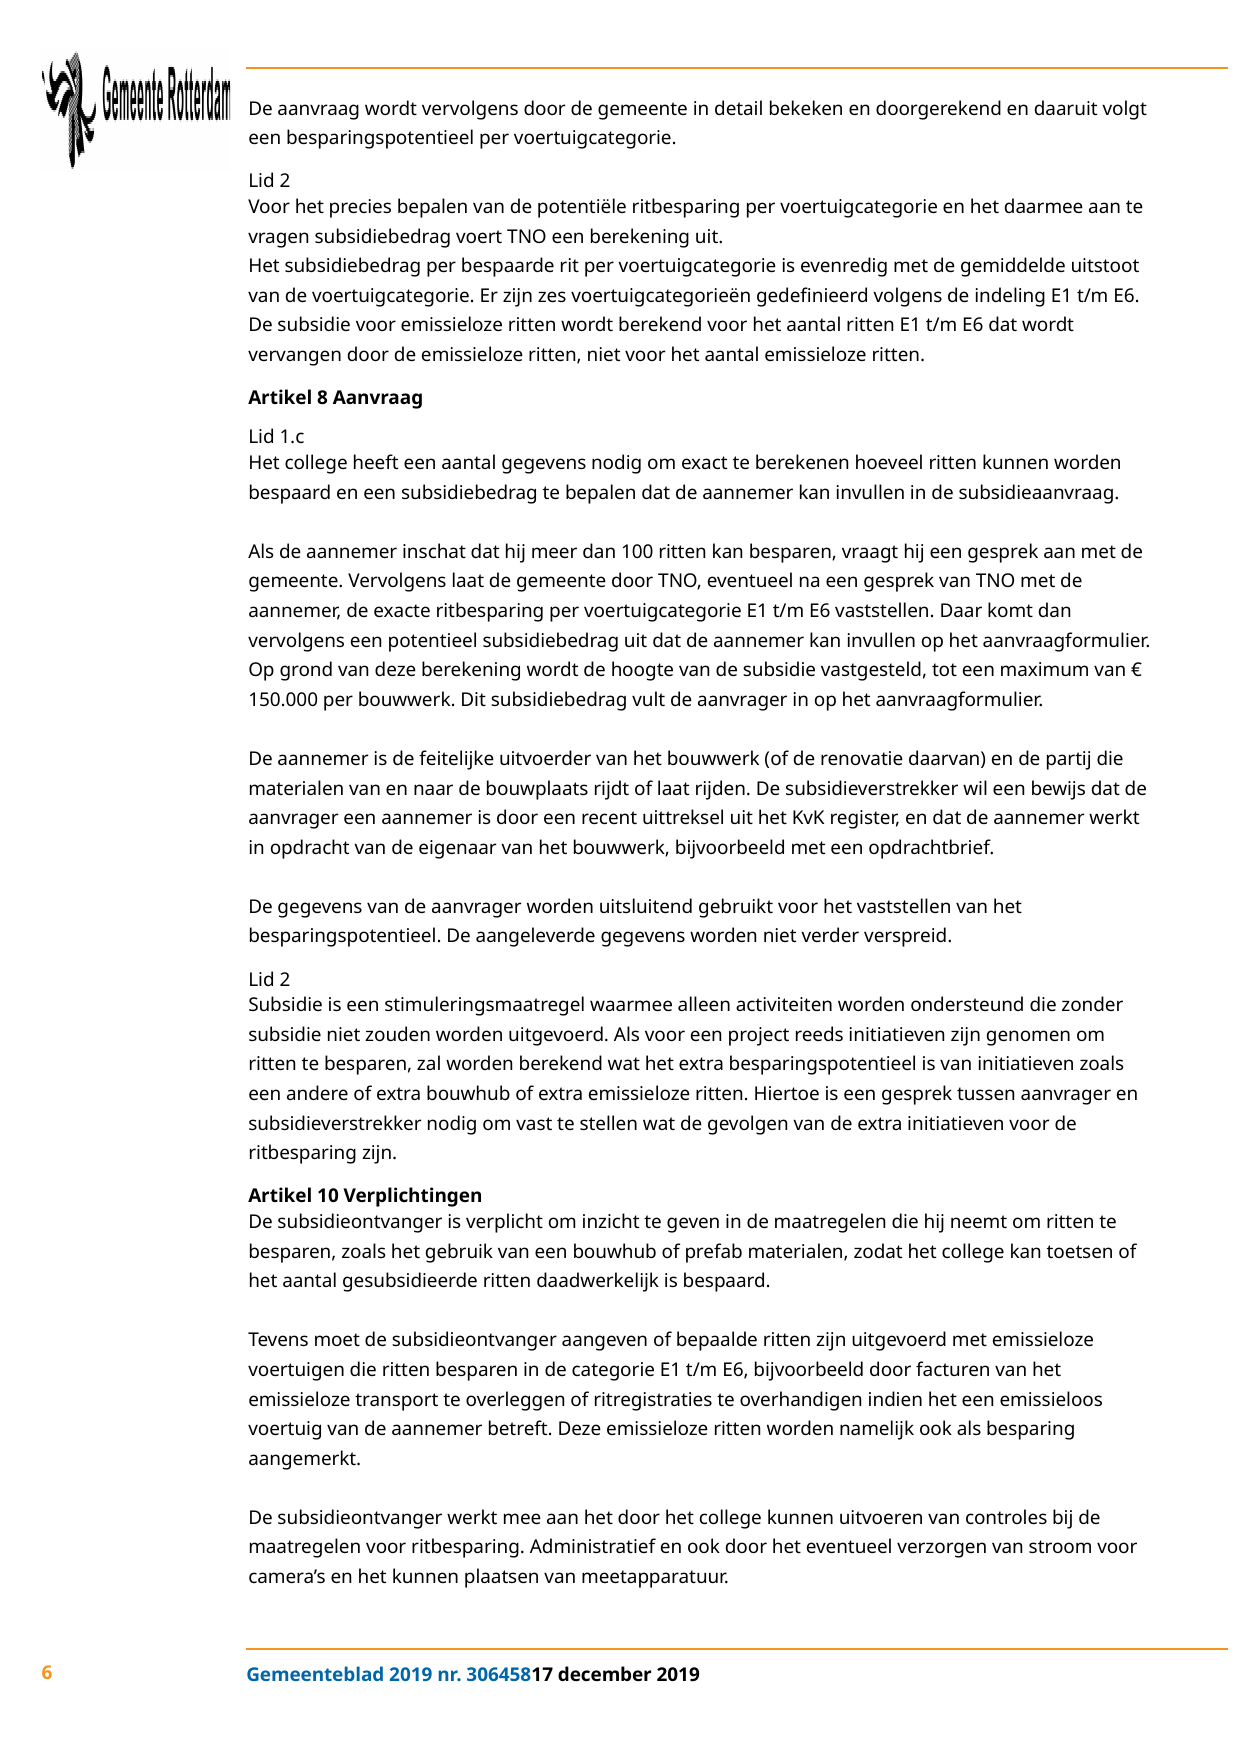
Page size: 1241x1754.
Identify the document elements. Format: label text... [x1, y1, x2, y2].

text Tevens moet de subsidieontvanger aangeven of bepaalde ritten zijn uitgevoerd met emissieloze voertuigen die ritten besparen in de categorie E1 t/m E6, bijvoorbeeld door facturen van het emissieloze transport te overleggen of ritregistraties te overhandigen indien het een emissieloos voertuig van de aannemer betreft. Deze emissieloze ritten worden namelijk ook als besparing aangemerkt. [248, 1327, 1152, 1471]
text Lid 2 [248, 966, 1152, 991]
text Lid 1.c [248, 423, 1152, 449]
text Lid 2 [248, 167, 1152, 193]
text Voor het precies bepalen van de potentiële ritbesparing per voertuigcategorie en het daarmee aan te vragen subsidiebedrag voert TNO een berekening uit. [248, 193, 1152, 248]
text Het subsidiebedrag per bespaarde rit per voertuigcategorie is evenredig met de gemiddelde uitstoot van de voertuigcategorie. Er zijn zes voertuigcategorieën gedefinieerd volgens de indeling E1 t/m E6. [248, 252, 1152, 308]
text Als de aannemer inschat dat hij meer dan 100 ritten kan besparen, vraagt hij een gesprek aan met de gemeente. Vervolgens laat de gemeente door TNO, eventueel na een gesprek van TNO met de aannemer, de exacte ritbesparing per voertuigcategorie E1 t/m E6 vaststellen. Daar komt dan vervolgens een potentieel subsidiebedrag uit dat de aannemer kan invullen op het aanvraagformulier. Op grond van deze berekening wordt de hoogte van de subsidie vastgesteld, tot een maximum van € 150.000 per bouwwerk. Dit subsidiebedrag vult de aanvrager in op het aanvraagformulier. [248, 538, 1152, 712]
text De subsidieontvanger is verplicht om inzicht te geven in de maatregelen die hij neemt om ritten te besparen, zoals het gebruik van een bouwhub of prefab materialen, zodat het college kan toetsen of het aantal gesubsidieerde ritten daadwerkelijk is bespaard. [248, 1208, 1152, 1293]
text Het college heeft een aantal gegevens nodig om exact te berekenen hoeveel ritten kunnen worden bespaard en een subsidiebedrag te bepalen dat de aannemer kan invullen in de subsidieaanvraag. [248, 449, 1152, 504]
text Artikel 8 Aanvraag [248, 384, 1152, 410]
text De aanvraag wordt vervolgens door de gemeente in detail bekeken en doorgerekend en daaruit volgt een besparingspotentieel per voertuigcategorie. [248, 95, 1152, 150]
text De subsidie voor emissieloze ritten wordt berekend voor het aantal ritten E1 t/m E6 dat wordt vervangen door de emissieloze ritten, niet voor het aantal emissieloze ritten. [248, 312, 1152, 367]
text De subsidieontvanger werkt mee aan het door het college kunnen uitvoeren van controles bij de maatregelen voor ritbesparing. Administratief en ook door het eventueel verzorgen van stroom voor camera’s en het kunnen plaatsen van meetapparatuur. [248, 1504, 1152, 1589]
text Subsidie is een stimuleringsmaatregel waarmee alleen activiteiten worden ondersteund die zonder subsidie niet zouden worden uitgevoerd. Als voor een project reeds initiatieven zijn genomen om ritten te besparen, zal worden berekend wat het extra besparingspotentieel is van initiatieven zoals een andere of extra bouwhub of extra emissieloze ritten. Hiertoe is een gesprek tussen aanvrager en subsidieverstrekker nodig om vast te stellen wat de gevolgen van de extra initiatieven voor de ritbesparing zijn. [248, 991, 1152, 1165]
text De aannemer is de feitelijke uitvoerder van het bouwwerk (of de renovatie daarvan) en de partij die materialen van en naar de bouwplaats rijdt of laat rijden. De subsidieverstrekker wil een bewijs dat de aanvrager een aannemer is door een recent uittreksel uit het KvK register, en dat de aannemer werkt in opdracht van de eigenaar van het bouwwerk, bijvoorbeeld met een opdrachtbrief. [248, 745, 1152, 859]
text Artikel 10 Verplichtingen [248, 1182, 1152, 1208]
picture [41, 47, 231, 172]
text De gegevens van de aanvrager worden uitsluitend gebruikt voor het vaststellen van het besparingspotentieel. De aangeleverde gegevens worden niet verder verspreid. [248, 893, 1152, 948]
